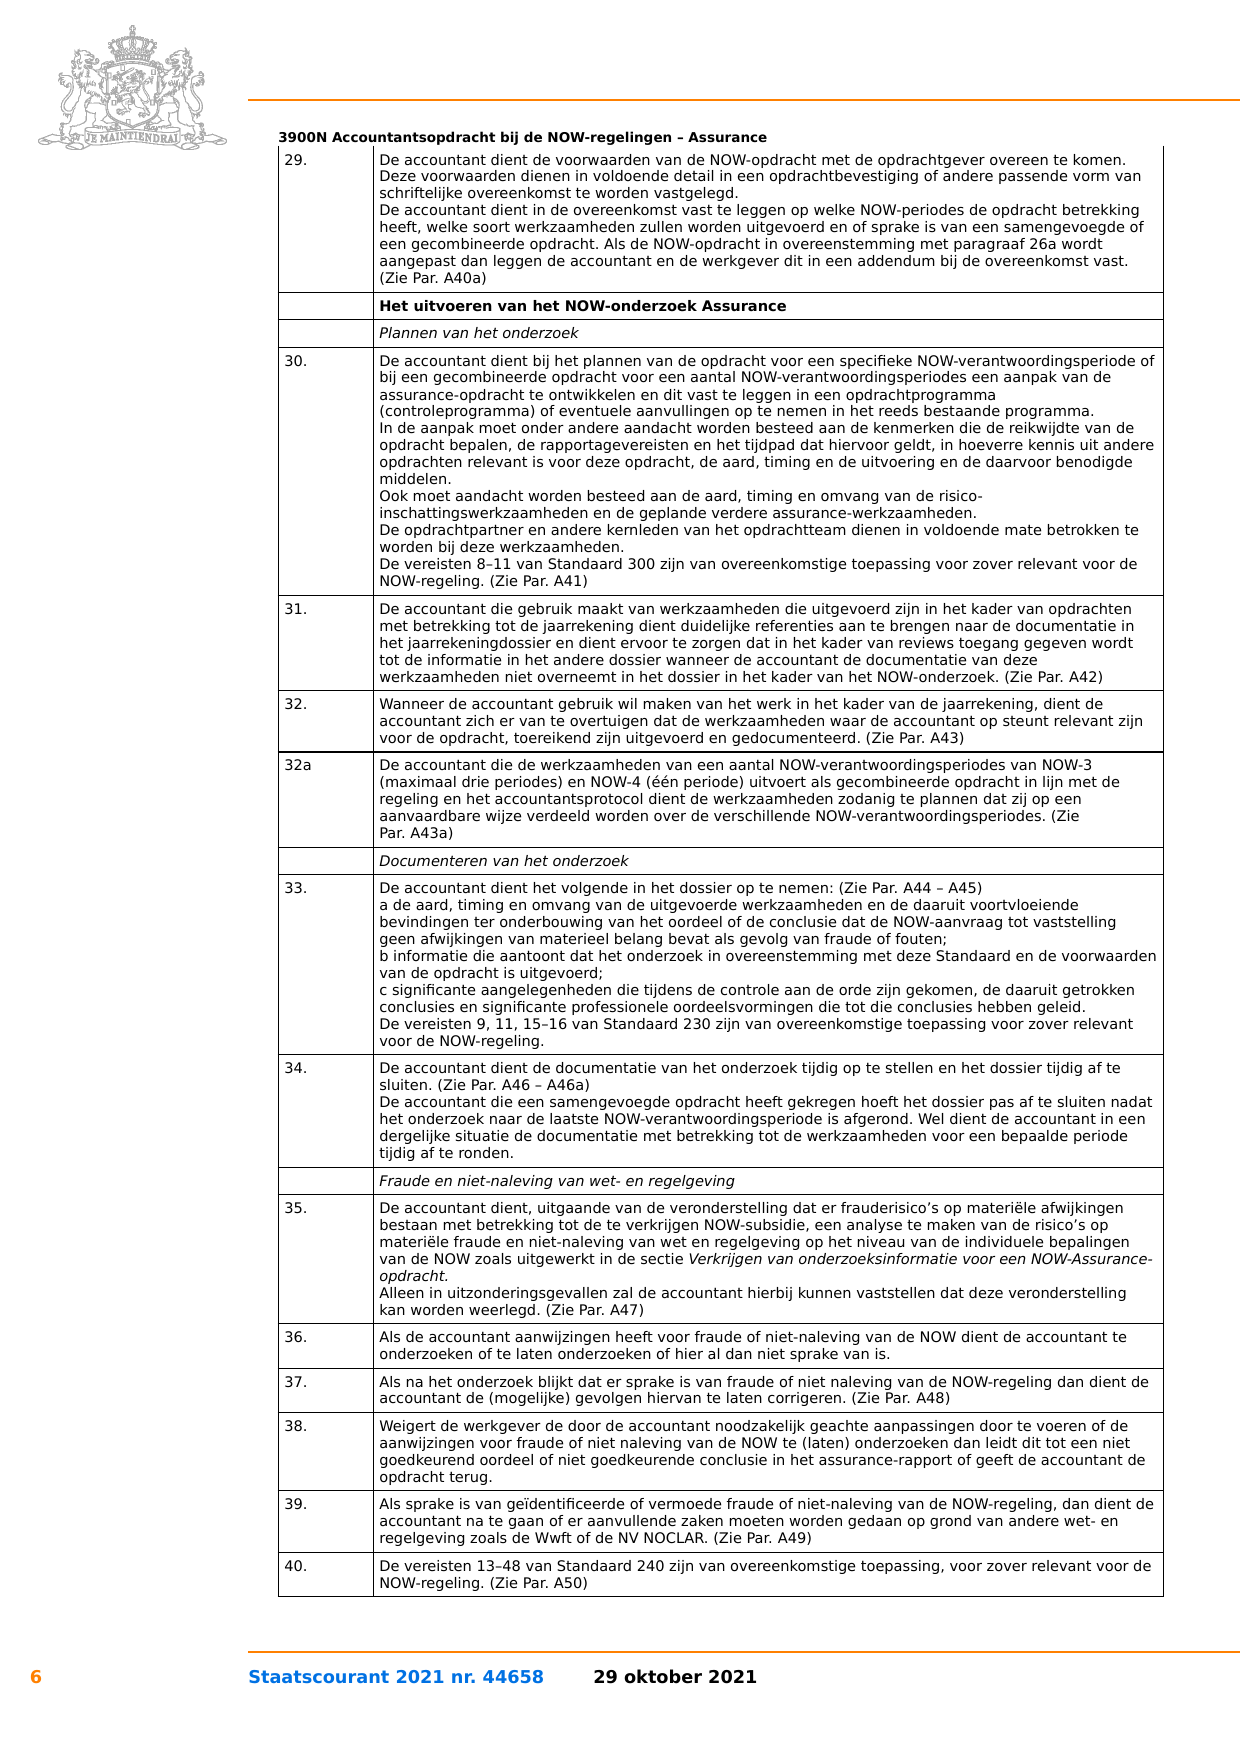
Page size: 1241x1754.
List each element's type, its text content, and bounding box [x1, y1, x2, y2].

table_cell De accountant die de werkzaamheden van een aantal NOW-verantwoordingsperiodes van NOW-3 (maximaal drie periodes) en NOW-4 (één periode) uitvoert als gecombineerde opdracht in lijn met de regeling en het accountantsprotocol dient de werkzaamheden zodanig te plannen dat zij op een aanvaardbare wijze verdeeld worden over de verschillende NOW-verantwoordingsperiodes. (Zie Par. A43a) [374, 753, 1163, 847]
table_cell 33. [279, 875, 373, 1054]
table_cell De accountant dient bij het plannen van de opdracht voor een specifieke NOW-verantwoordingsperiode of bij een gecombineerde opdracht voor een aantal NOW-verantwoordingsperiodes een aanpak van de assurance-opdracht te ontwikkelen en dit vast te leggen in een opdrachtprogramma (controleprogramma) of eventuele aanvullingen op te nemen in het reeds bestaande programma. In de aanpak moet onder andere aandacht worden besteed aan de kenmerken die de reikwijdte van de opdracht bepalen, de rapportagevereisten en het tijdpad dat hiervoor geldt, in hoeverre kennis uit andere opdrachten relevant is voor deze opdracht, de aard, timing en de uitvoering en de daarvoor benodigde middelen. Ook moet aandacht worden besteed aan de aard, timing en omvang van de risico-inschattingswerkzaamheden en de geplande verdere assurance-werkzaamheden. De opdrachtpartner en andere kernleden van het opdrachtteam dienen in voldoende mate betrokken te worden bij deze werkzaamheden. De vereisten 8–11 van Standaard 300 zijn van overeenkomstige toepassing voor zover relevant voor de NOW-regeling. (Zie Par. A41) [374, 348, 1163, 595]
table_cell De accountant dient de voorwaarden van de NOW-opdracht met de opdrachtgever overeen te komen. Deze voorwaarden dienen in voldoende detail in een opdrachtbevestiging of andere passende vorm van schriftelijke overeenkomst te worden vastgelegd. De accountant dient in de overeenkomst vast te leggen op welke NOW-periodes de opdracht betrekking heeft, welke soort werkzaamheden zullen worden uitgevoerd en of sprake is van een samengevoegde of een gecombineerde opdracht. Als de NOW-opdracht in overeenstemming met paragraaf 26a wordt aangepast dan leggen de accountant en de werkgever dit in een addendum bij de overeenkomst vast. (Zie Par. A40a) [374, 146, 1163, 292]
table_cell Weigert de werkgever de door de accountant noodzakelijk geachte aanpassingen door te voeren of de aanwijzingen voor fraude of niet naleving van de NOW te (laten) onderzoeken dan leidt dit tot een niet goedkeurend oordeel of niet goedkeurende conclusie in het assurance-rapport of geeft de accountant de opdracht terug. [374, 1413, 1163, 1490]
table_cell 32. [279, 691, 373, 751]
table_cell Plannen van het onderzoek [374, 320, 1163, 347]
table_cell [279, 1168, 373, 1194]
table_cell Als na het onderzoek blijkt dat er sprake is van fraude of niet naleving van de NOW-regeling dan dient de accountant de (mogelijke) gevolgen hiervan te laten corrigeren. (Zie Par. A48) [374, 1369, 1163, 1412]
table_cell 31. [279, 596, 373, 690]
table_cell Het uitvoeren van het NOW-onderzoek Assurance [374, 293, 1163, 319]
picture [38, 25, 227, 150]
table_cell Documenteren van het onderzoek [374, 848, 1163, 874]
table_cell 36. [279, 1324, 373, 1368]
table_cell Als sprake is van geïdentificeerde of vermoede fraude of niet-naleving van de NOW-regeling, dan dient de accountant na te gaan of er aanvullende zaken moeten worden gedaan op grond van andere wet- en regelgeving zoals de Wwft of de NV NOCLAR. (Zie Par. A49) [374, 1491, 1163, 1552]
table_cell De accountant dient, uitgaande van de veronderstelling dat er frauderisico’s op materiële afwijkingen bestaan met betrekking tot de te verkrijgen NOW-subsidie, een analyse te maken van de risico’s op materiële fraude en niet-naleving van wet en regelgeving op het niveau van de individuele bepalingen van de NOW zoals uitgewerkt in de sectie Verkrijgen van onderzoeksinformatie voor een NOW-Assurance-opdracht. Alleen in uitzonderingsgevallen zal de accountant hierbij kunnen vaststellen dat deze veronderstelling kan worden weerlegd. (Zie Par. A47) [374, 1195, 1163, 1323]
table_header 3900N Accountantsopdracht bij de NOW-regelingen – Assurance [278, 130, 1163, 146]
table_cell 35. [279, 1195, 373, 1323]
table_cell De accountant die gebruik maakt van werkzaamheden die uitgevoerd zijn in het kader van opdrachten met betrekking tot de jaarrekening dient duidelijke referenties aan te brengen naar de documentatie in het jaarrekeningdossier en dient ervoor te zorgen dat in het kader van reviews toegang gegeven wordt tot de informatie in het andere dossier wanneer de accountant de documentatie van deze werkzaamheden niet overneemt in het dossier in het kader van het NOW-onderzoek. (Zie Par. A42) [374, 596, 1163, 690]
table_cell Fraude en niet-naleving van wet- en regelgeving [374, 1168, 1163, 1194]
table_cell Als de accountant aanwijzingen heeft voor fraude of niet-naleving van de NOW dient de accountant te onderzoeken of te laten onderzoeken of hier al dan niet sprake van is. [374, 1324, 1163, 1368]
table_cell De vereisten 13–48 van Standaard 240 zijn van overeenkomstige toepassing, voor zover relevant voor de NOW-regeling. (Zie Par. A50) [374, 1553, 1163, 1596]
table_cell De accountant dient de documentatie van het onderzoek tijdig op te stellen en het dossier tijdig af te sluiten. (Zie Par. A46 – A46a) De accountant die een samengevoegde opdracht heeft gekregen hoeft het dossier pas af te sluiten nadat het onderzoek naar de laatste NOW-verantwoordingsperiode is afgerond. Wel dient de accountant in een dergelijke situatie de documentatie met betrekking tot de werkzaamheden voor een bepaalde periode tijdig af te ronden. [374, 1055, 1163, 1167]
table_cell 32a [279, 753, 373, 847]
table_cell Wanneer de accountant gebruik wil maken van het werk in het kader van de jaarrekening, dient de accountant zich er van te overtuigen dat de werkzaamheden waar de accountant op steunt relevant zijn voor de opdracht, toereikend zijn uitgevoerd en gedocumenteerd. (Zie Par. A43) [374, 691, 1163, 751]
table_cell 40. [279, 1553, 373, 1596]
table_cell 29. [279, 146, 373, 292]
table_cell 38. [279, 1413, 373, 1490]
table_cell 37. [279, 1369, 373, 1412]
table_cell 39. [279, 1491, 373, 1552]
table_cell [279, 320, 373, 347]
table_cell 30. [279, 348, 373, 595]
table_cell [279, 293, 373, 319]
table_cell [279, 848, 373, 874]
table_cell 34. [279, 1055, 373, 1167]
table_cell De accountant dient het volgende in het dossier op te nemen: (Zie Par. A44 – A45) a de aard, timing en omvang van de uitgevoerde werkzaamheden en de daaruit voortvloeiende bevindingen ter onderbouwing van het oordeel of de conclusie dat de NOW-aanvraag tot vaststelling geen afwijkingen van materieel belang bevat als gevolg van fraude of fouten; b informatie die aantoont dat het onderzoek in overeenstemming met deze Standaard en de voorwaarden van de opdracht is uitgevoerd; c significante aangelegenheden die tijdens de controle aan de orde zijn gekomen, de daaruit getrokken conclusies en significante professionele oordeelsvormingen die tot die conclusies hebben geleid. De vereisten 9, 11, 15–16 van Standaard 230 zijn van overeenkomstige toepassing voor zover relevant voor de NOW-regeling. [374, 875, 1163, 1054]
